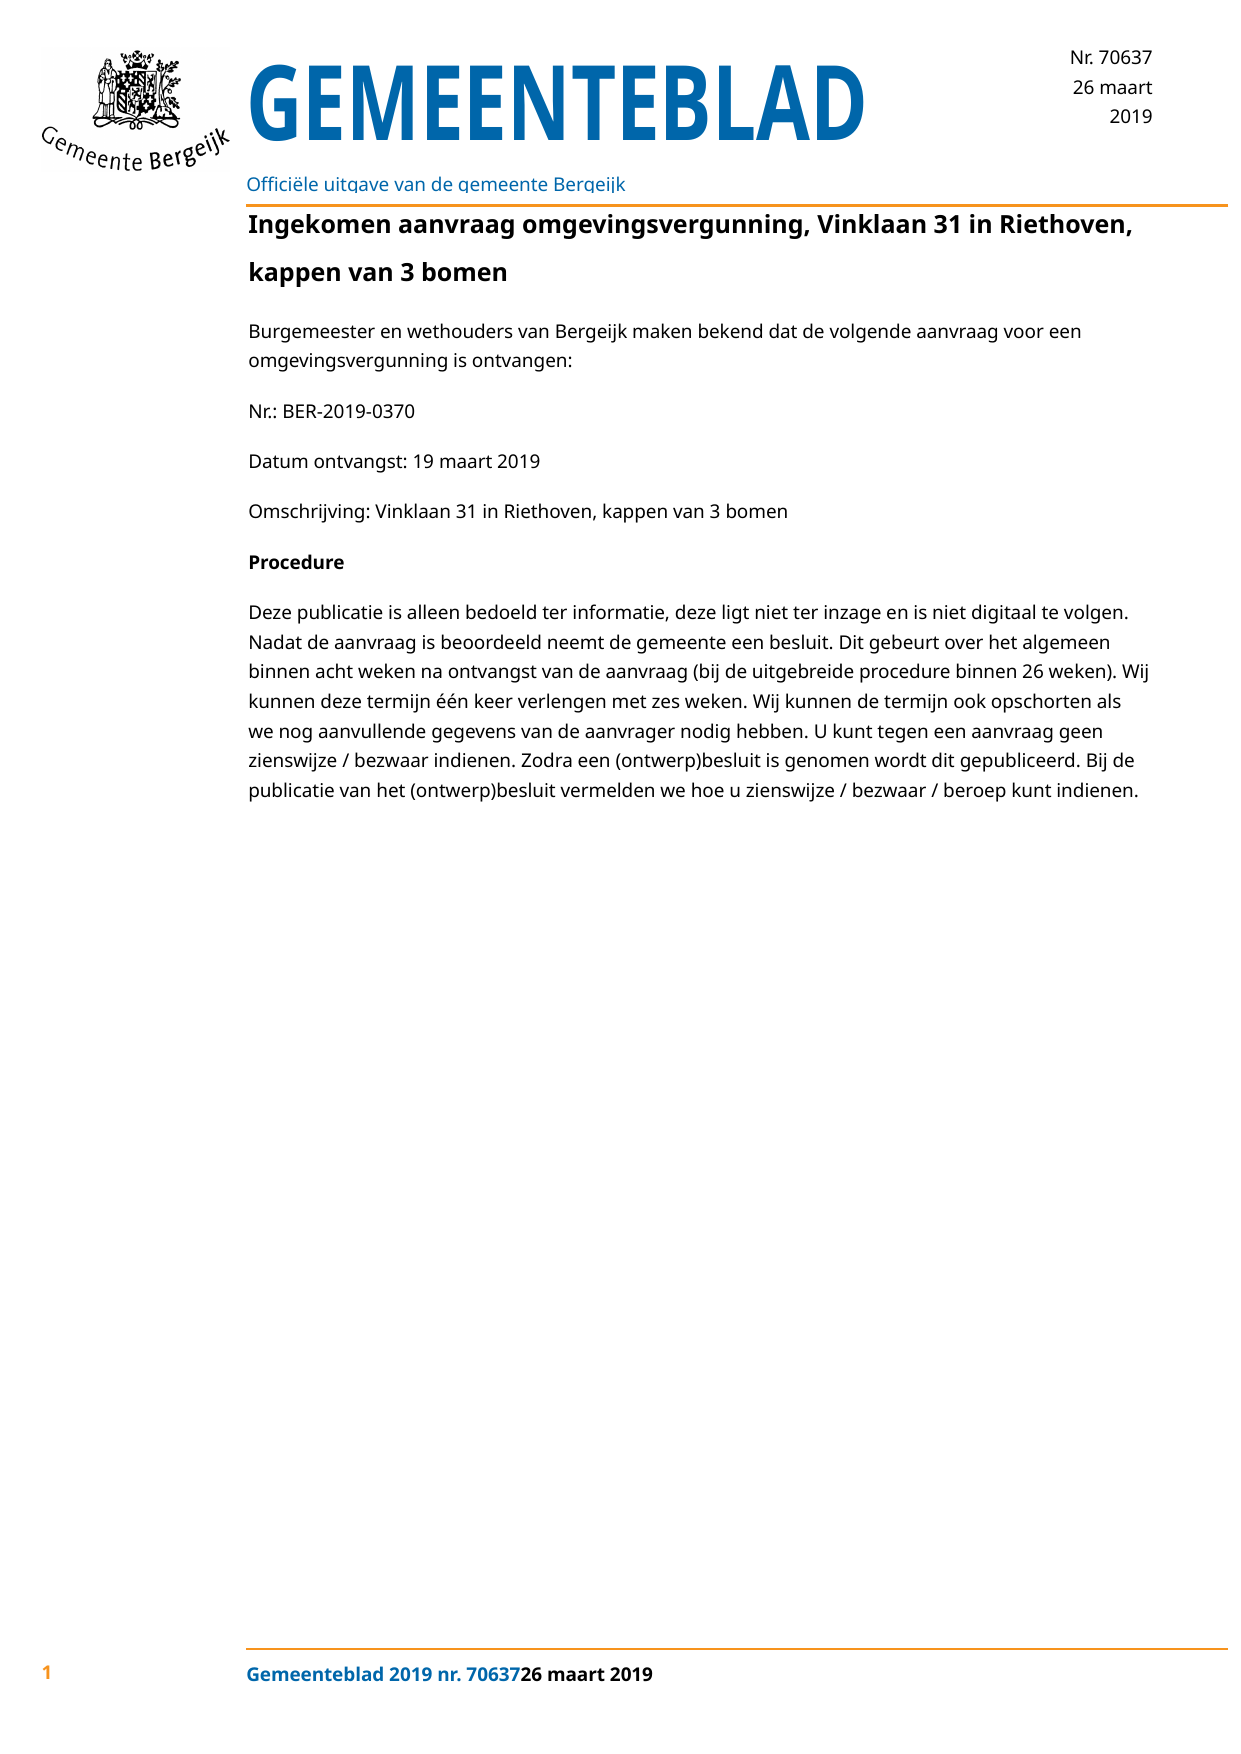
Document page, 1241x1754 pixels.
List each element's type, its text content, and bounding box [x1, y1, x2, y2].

text Nr.: BER-2019-0370 [248, 398, 1152, 424]
text Omschrijving: Vinklaan 31 in Riethoven, kappen van 3 bomen [248, 499, 1152, 524]
text Burgemeester en wethouders van Bergeijk maken bekend dat de volgende aanvraag voor een omgevingsvergunning is ontvangen: [248, 318, 1152, 373]
text Procedure [248, 549, 1152, 575]
text Ingekomen aanvraag omgevingsvergunning, Vinklaan 31 in Riethoven, kappen van 3 bomen [248, 207, 1152, 288]
text Deze publicatie is alleen bedoeld ter informatie, deze ligt niet ter inzage en is niet digitaal te volgen. Nadat de aanvraag is beoordeeld neemt de gemeente een besluit. Dit gebeurt over het algemeen binnen acht weken na ontvangst van de aanvraag (bij de uitgebreide procedure binnen 26 weken). Wij kunnen deze termijn één keer verlengen met zes weken. Wij kunnen de termijn ook opschorten als we nog aanvullende gegevens van de aanvrager nodig hebben. U kunt tegen een aanvraag geen zienswijze / bezwaar indienen. Zodra een (ontwerp)besluit is genomen wordt dit gepubliceerd. Bij de publicatie van het (ontwerp)besluit vermelden we hoe u zienswijze / bezwaar / beroep kunt indienen. [248, 599, 1152, 803]
text Datum ontvangst: 19 maart 2019 [248, 448, 1152, 474]
picture [41, 47, 231, 172]
